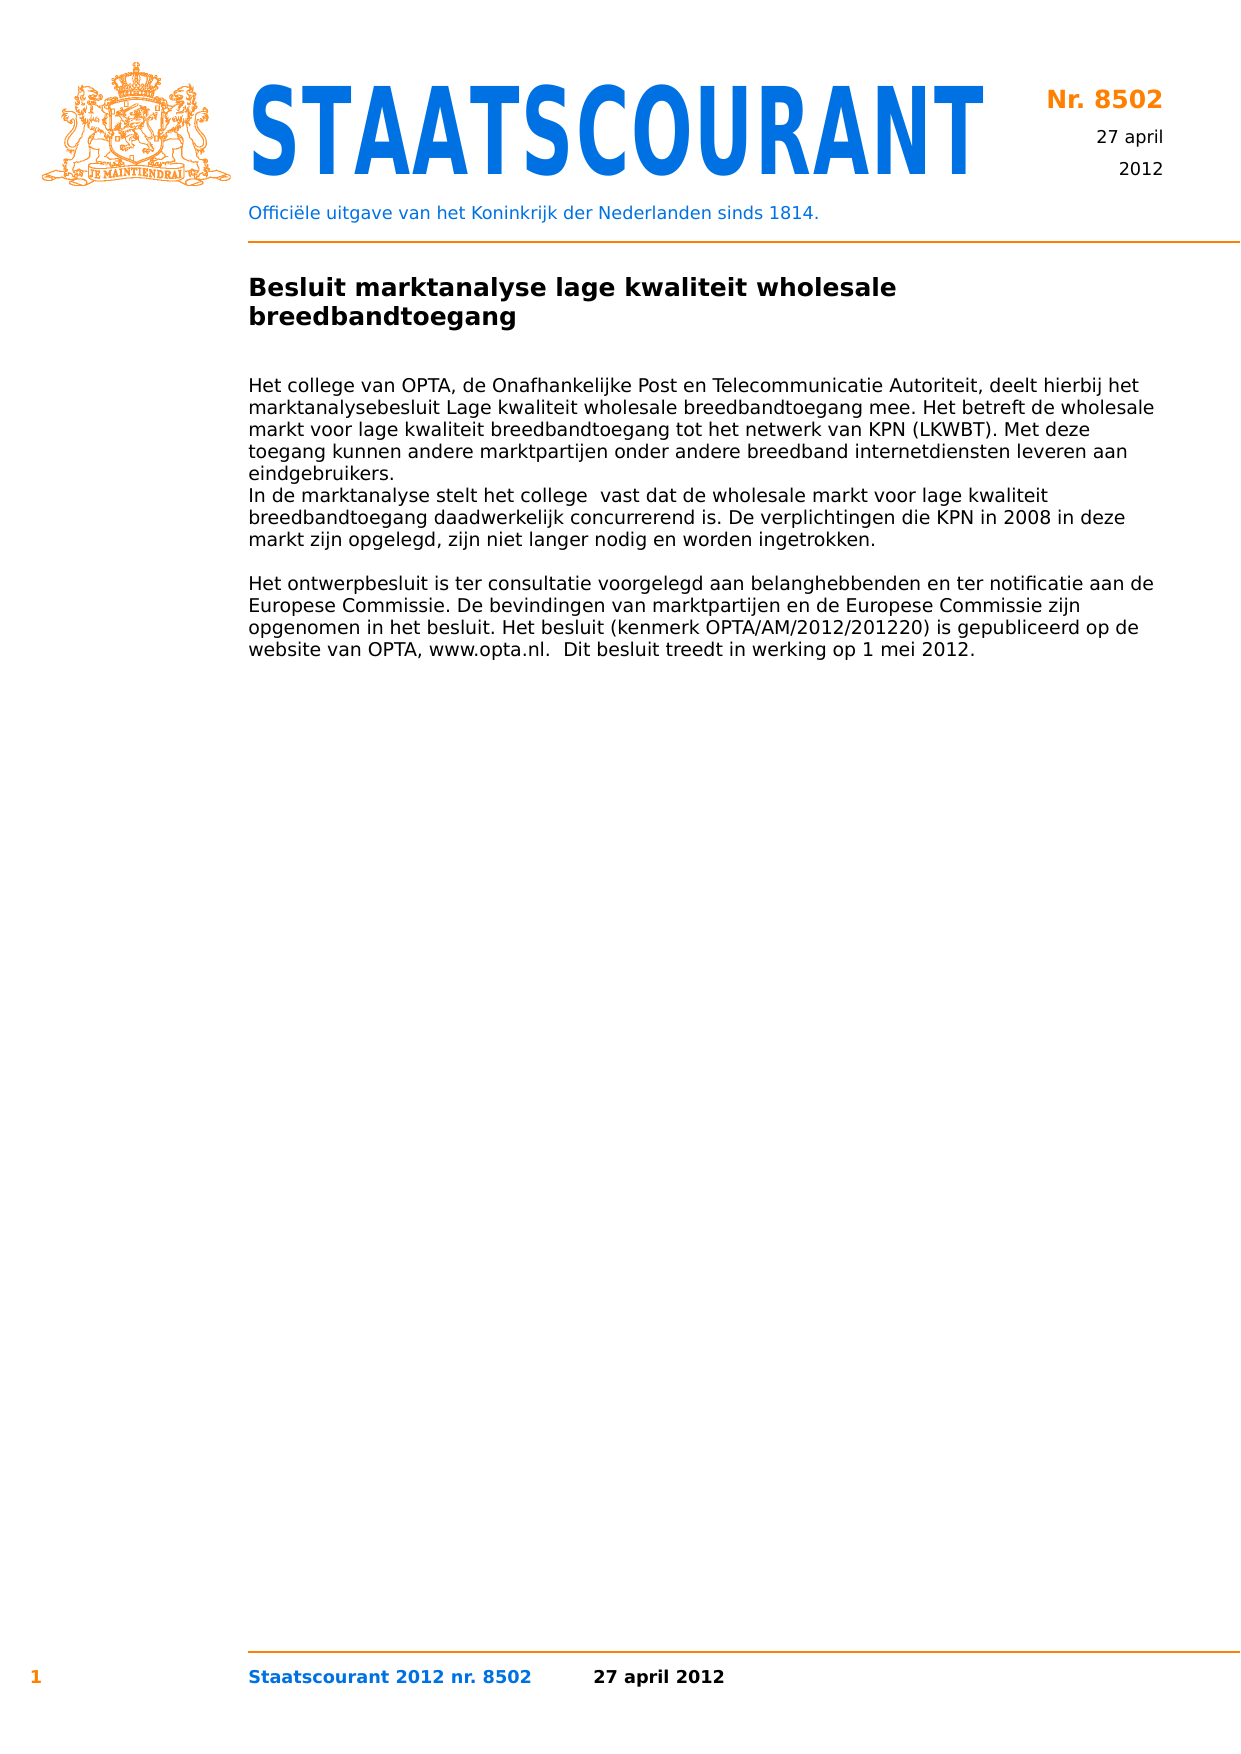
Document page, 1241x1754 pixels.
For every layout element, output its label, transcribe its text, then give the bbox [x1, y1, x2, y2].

table_cell 2012 [998, 153, 1240, 203]
table_header STAATSCOURANT [248, 62, 998, 203]
picture [41, 62, 231, 186]
text In de marktanalyse stelt het college vast dat de wholesale markt voor lage kwaliteit breedbandtoegang daadwerkelijk concurrerend is. De verplichtingen die KPN in 2008 in deze markt zijn opgelegd, zijn niet langer nodig en worden ingetrokken. [248, 485, 1163, 551]
subtitle Besluit marktanalyse lage kwaliteit wholesale breedbandtoegang [248, 273, 1163, 331]
table_cell 27 april [998, 121, 1240, 153]
table_cell Officiële uitgave van het Koninkrijk der Nederlanden sinds 1814. [248, 203, 1240, 241]
text Het ontwerpbesluit is ter consultatie voorgelegd aan belanghebbenden en ter notificatie aan de Europese Commissie. De bevindingen van marktpartijen en de Europese Commissie zijn opgenomen in het besluit. Het besluit (kenmerk OPTA/AM/2012/201220) is gepubliceerd op de website van OPTA, www.opta.nl. Dit besluit treedt in werking op 1 mei 2012. [248, 573, 1163, 661]
table_header [25, 62, 248, 241]
text Het college van OPTA, de Onafhankelijke Post en Telecommunicatie Autoriteit, deelt hierbij het marktanalysebesluit Lage kwaliteit wholesale breedbandtoegang mee. Het betreft de wholesale markt voor lage kwaliteit breedbandtoegang tot het netwerk van KPN (LKWBT). Met deze toegang kunnen andere marktpartijen onder andere breedband internetdiensten leveren aan eindgebruikers. [248, 375, 1163, 485]
table_header Nr. 8502 [998, 62, 1240, 121]
